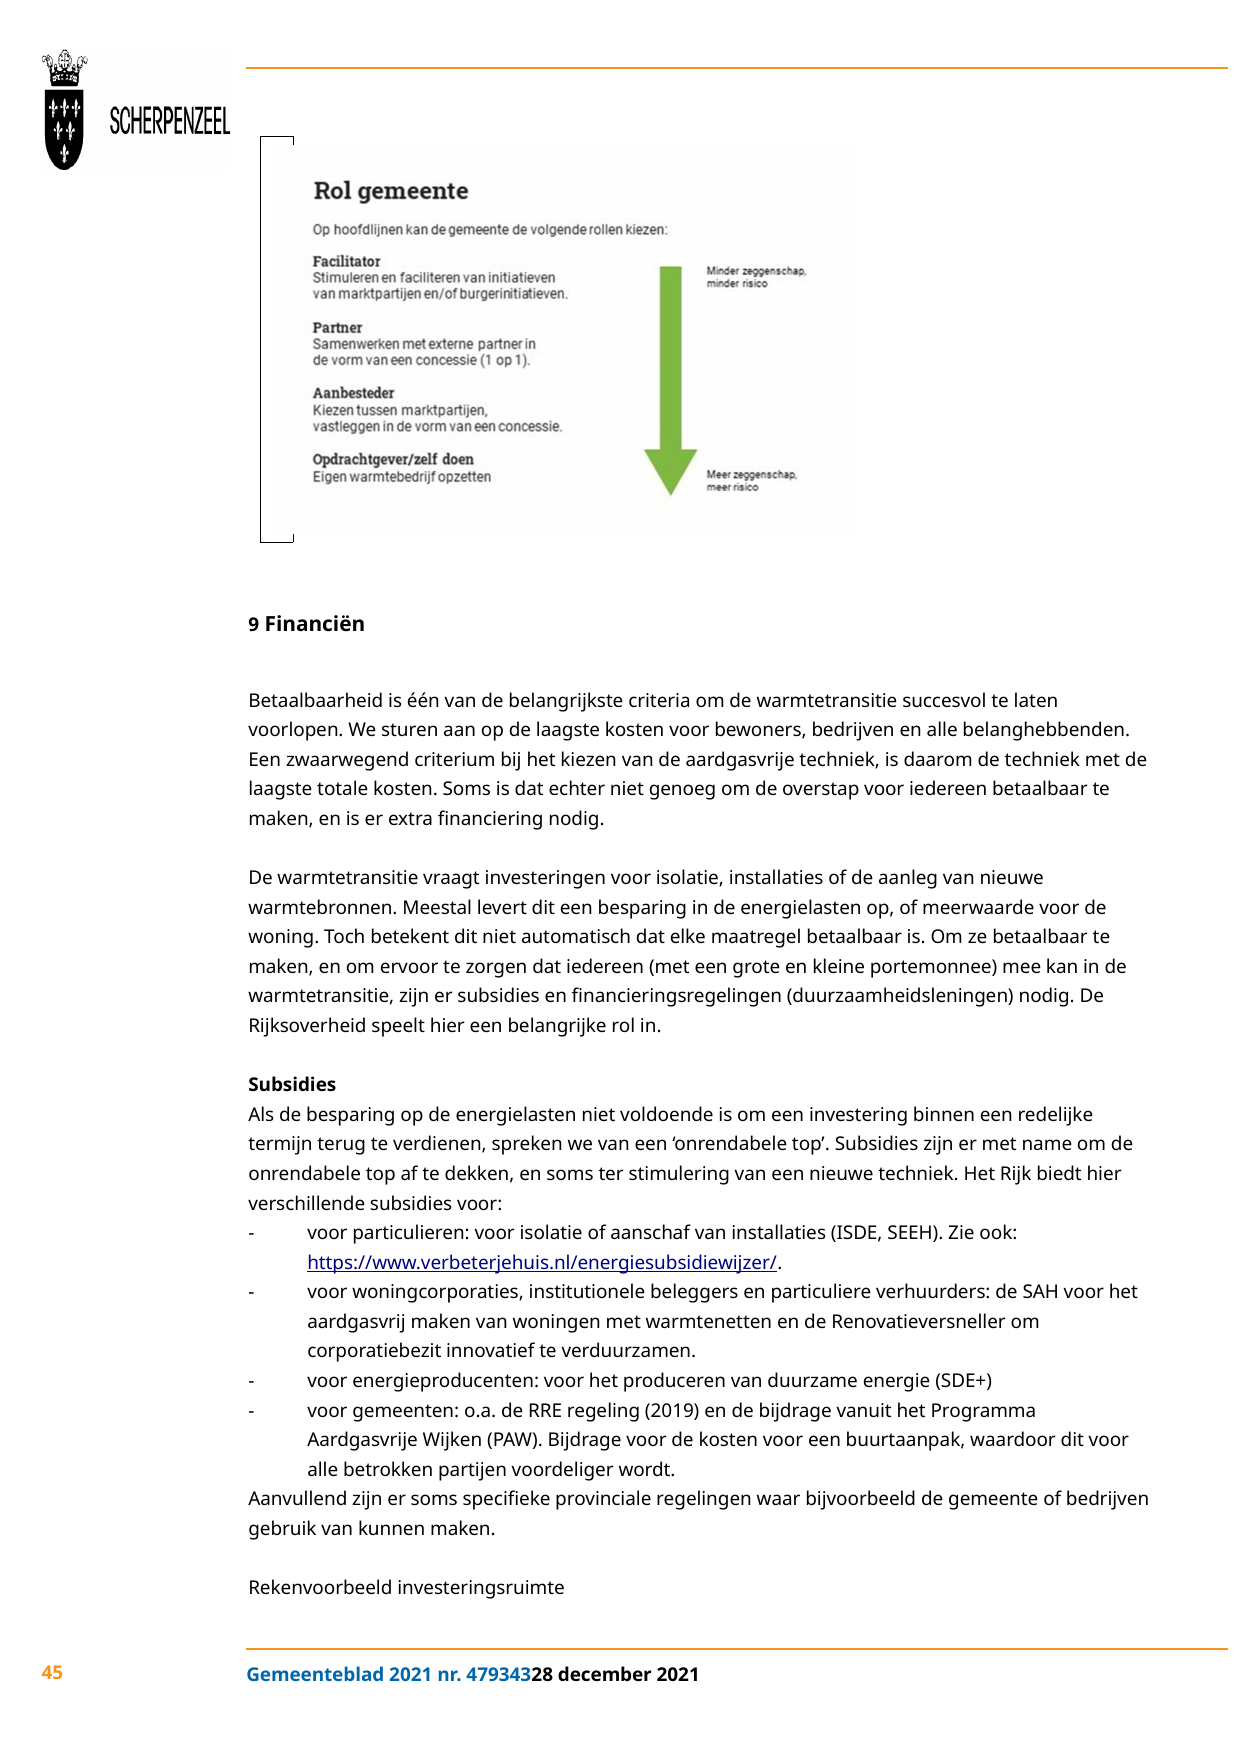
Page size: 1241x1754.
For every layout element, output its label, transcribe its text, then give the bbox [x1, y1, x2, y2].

text De warmtetransitie vraagt investeringen voor isolatie, installaties of de aanleg van nieuwe warmtebronnen. Meestal levert dit een besparing in de energielasten op, of meerwaarde voor de woning. Toch betekent dit niet automatisch dat elke maatregel betaalbaar is. Om ze betaalbaar te maken, en om ervoor te zorgen dat iedereen (met een grote en kleine portemonnee) mee kan in de warmtetransitie, zijn er subsidies en financieringsregelingen (duurzaamheidsleningen) nodig. De Rijksoverheid speelt hier een belangrijke rol in. [248, 864, 1152, 1038]
text 9 Financiën [248, 609, 1152, 638]
list voor energieproducenten: voor het produceren van duurzame energie (SDE+) [248, 1367, 1152, 1393]
text Aanvullend zijn er soms specifieke provinciale regelingen waar bijvoorbeeld de gemeente of bedrijven gebruik van kunnen maken. [248, 1486, 1152, 1541]
picture [41, 47, 231, 172]
text Betaalbaarheid is één van de belangrijkste criteria om de warmtetransitie succesvol te laten voorlopen. We sturen aan op de laagste kosten voor bewoners, bedrijven en alle belanghebbenden. Een zwaarwegend criterium bij het kiezen van de aardgasvrije techniek, is daarom de techniek met de laagste totale kosten. Soms is dat echter niet genoeg om de overstap voor iedereen betaalbaar te maken, en is er extra financiering nodig. [248, 687, 1152, 831]
list voor gemeenten: o.a. de RRE regeling (2019) en de bijdrage vanuit het Programma Aardgasvrije Wijken (PAW). Bijdrage voor de kosten voor een buurtaanpak, waardoor dit voor alle betrokken partijen voordeliger wordt. [248, 1397, 1152, 1482]
list voor particulieren: voor isolatie of aanschaf van installaties (ISDE, SEEH). Zie ook: https://www.verbeterjehuis.nl/energiesubsidiewijzer/. [248, 1219, 1152, 1275]
text Subsidies [248, 1071, 1152, 1097]
list voor woningcorporaties, institutionele beleggers en particuliere verhuurders: de SAH voor het aardgasvrij maken van woningen met warmtenetten en de Renovatieversneller om corporatiebezit innovatief te verduurzamen. [248, 1278, 1152, 1363]
picture [268, 145, 860, 534]
table_header Rekenvoorbeeld investeringsruimte [248, 1575, 1152, 1600]
text Als de besparing op de energielasten niet voldoende is om een investering binnen een redelijke termijn terug te verdienen, spreken we van een ‘onrendabele top’. Subsidies zijn er met name om de onrendabele top af te dekken, en soms ter stimulering van een nieuwe techniek. Het Rijk biedt hier verschillende subsidies voor: [248, 1101, 1152, 1216]
